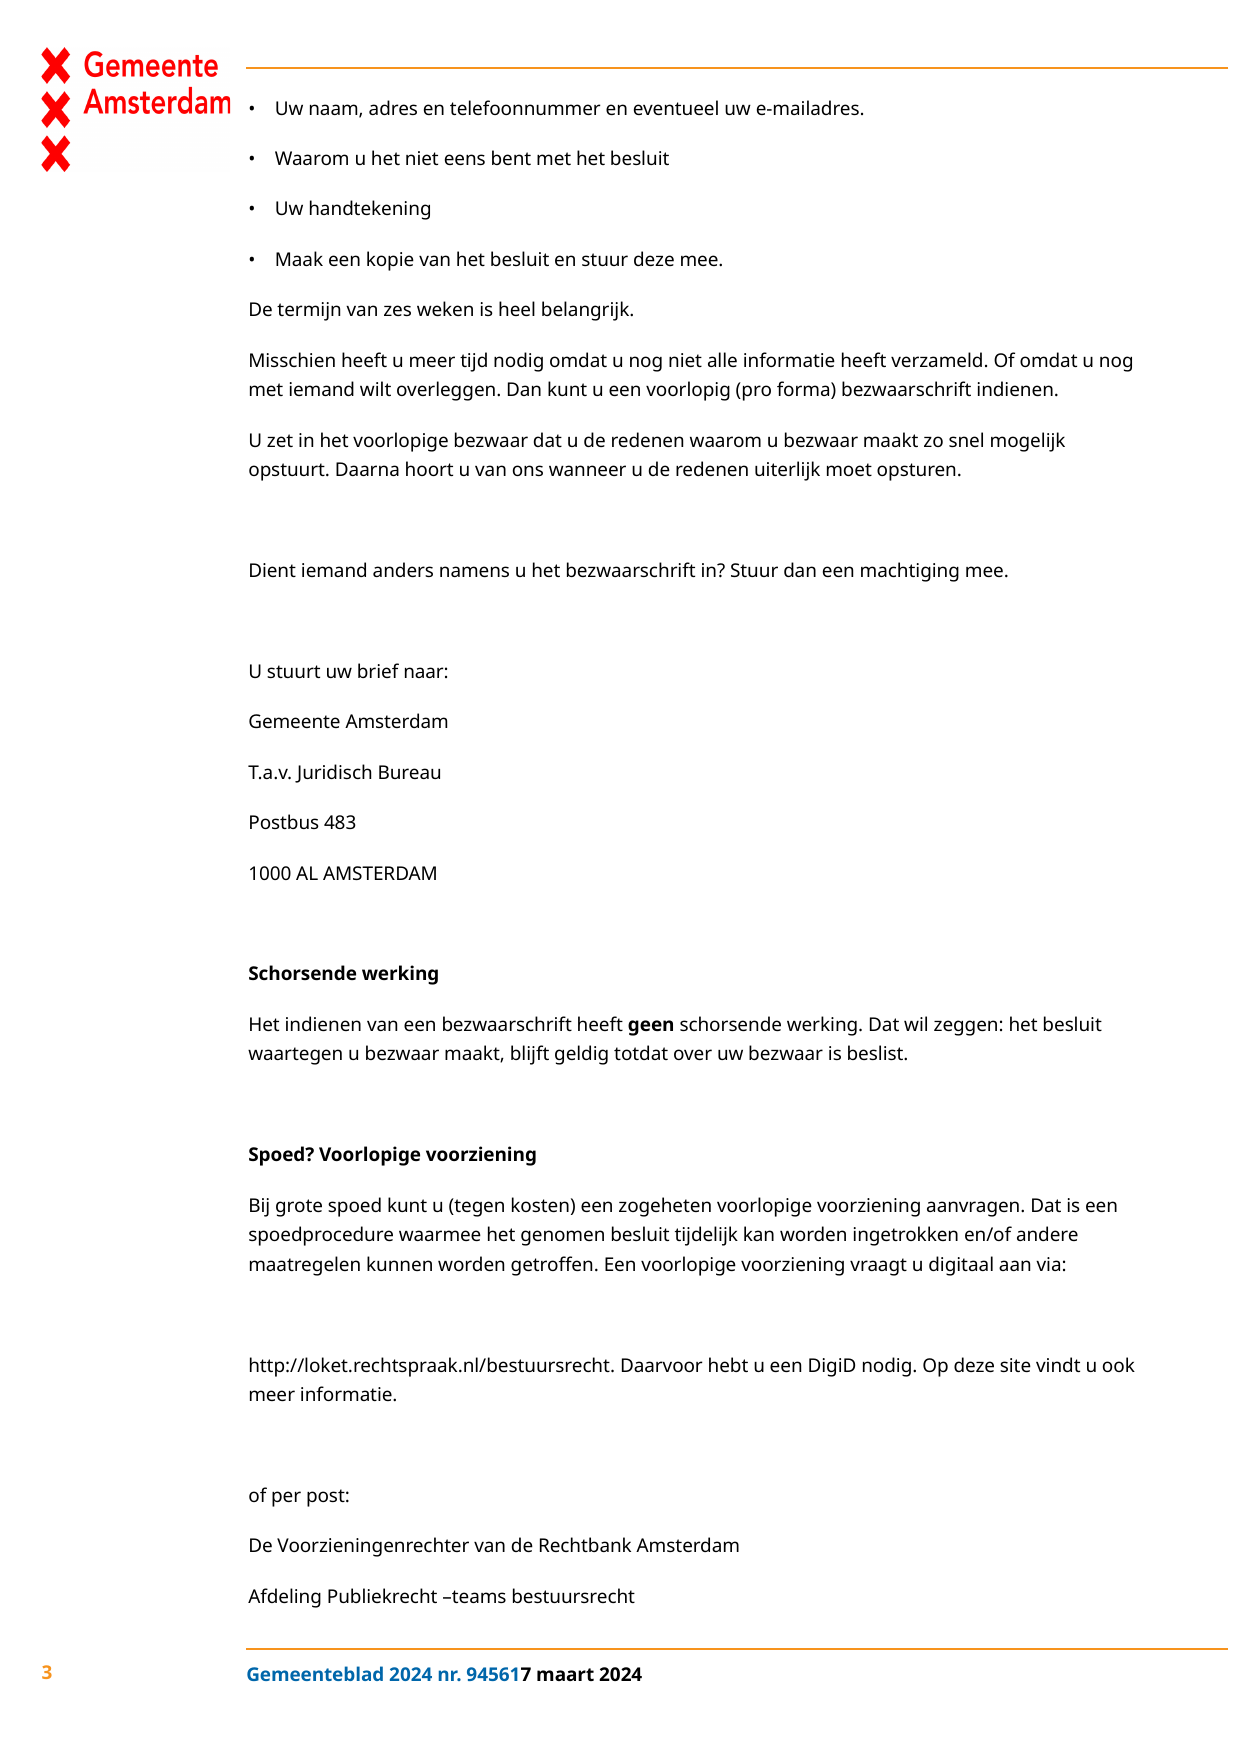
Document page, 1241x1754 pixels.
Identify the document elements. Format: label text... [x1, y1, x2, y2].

text Gemeente Amsterdam [248, 708, 1152, 734]
text U stuurt uw brief naar: [248, 658, 1152, 684]
text • Maak een kopie van het besluit en stuur deze mee. [248, 246, 1152, 272]
text Dient iemand anders namens u het bezwaarschrift in? Stuur dan een machtiging mee. [248, 557, 1152, 583]
text U zet in het voorlopige bezwaar dat u de redenen waarom u bezwaar maakt zo snel mogelijk opstuurt. Daarna hoort u van ons wanneer u de redenen uiterlijk moet opsturen. [248, 427, 1152, 482]
text De Voorzieningenrechter van de Rechtbank Amsterdam [248, 1533, 1152, 1558]
text • Waarom u het niet eens bent met het besluit [248, 145, 1152, 171]
text 1000 AL AMSTERDAM [248, 860, 1152, 886]
text Schorsende werking [248, 961, 1152, 986]
text Bij grote spoed kunt u (tegen kosten) een zogeheten voorlopige voorziening aanvragen. Dat is een spoedprocedure waarmee het genomen besluit tijdelijk kan worden ingetrokken en/of andere maatregelen kunnen worden getroffen. Een voorlopige voorziening vraagt u digitaal aan via: [248, 1192, 1152, 1277]
text Misschien heeft u meer tijd nodig omdat u nog niet alle informatie heeft verzameld. Of omdat u nog met iemand wilt overleggen. Dan kunt u een voorlopig (pro forma) bezwaarschrift indienen. [248, 347, 1152, 402]
text De termijn van zes weken is heel belangrijk. [248, 296, 1152, 322]
text • Uw handtekening [248, 196, 1152, 221]
text of per post: [248, 1482, 1152, 1508]
text • Uw naam, adres en telefoonnummer en eventueel uw e-mailadres. [248, 95, 1152, 121]
text http://loket.rechtspraak.nl/bestuursrecht. Daarvoor hebt u een DigiD nodig. Op deze site vindt u ook meer informatie. [248, 1352, 1152, 1407]
picture [41, 47, 231, 172]
text Postbus 483 [248, 809, 1152, 835]
text Afdeling Publiekrecht –teams bestuursrecht [248, 1583, 1152, 1609]
text Het indienen van een bezwaarschrift heeft geen schorsende werking. Dat wil zeggen: het besluit waartegen u bezwaar maakt, blijft geldig totdat over uw bezwaar is beslist. [248, 1011, 1152, 1066]
text Spoed? Voorlopige voorziening [248, 1141, 1152, 1167]
text T.a.v. Juridisch Bureau [248, 759, 1152, 785]
